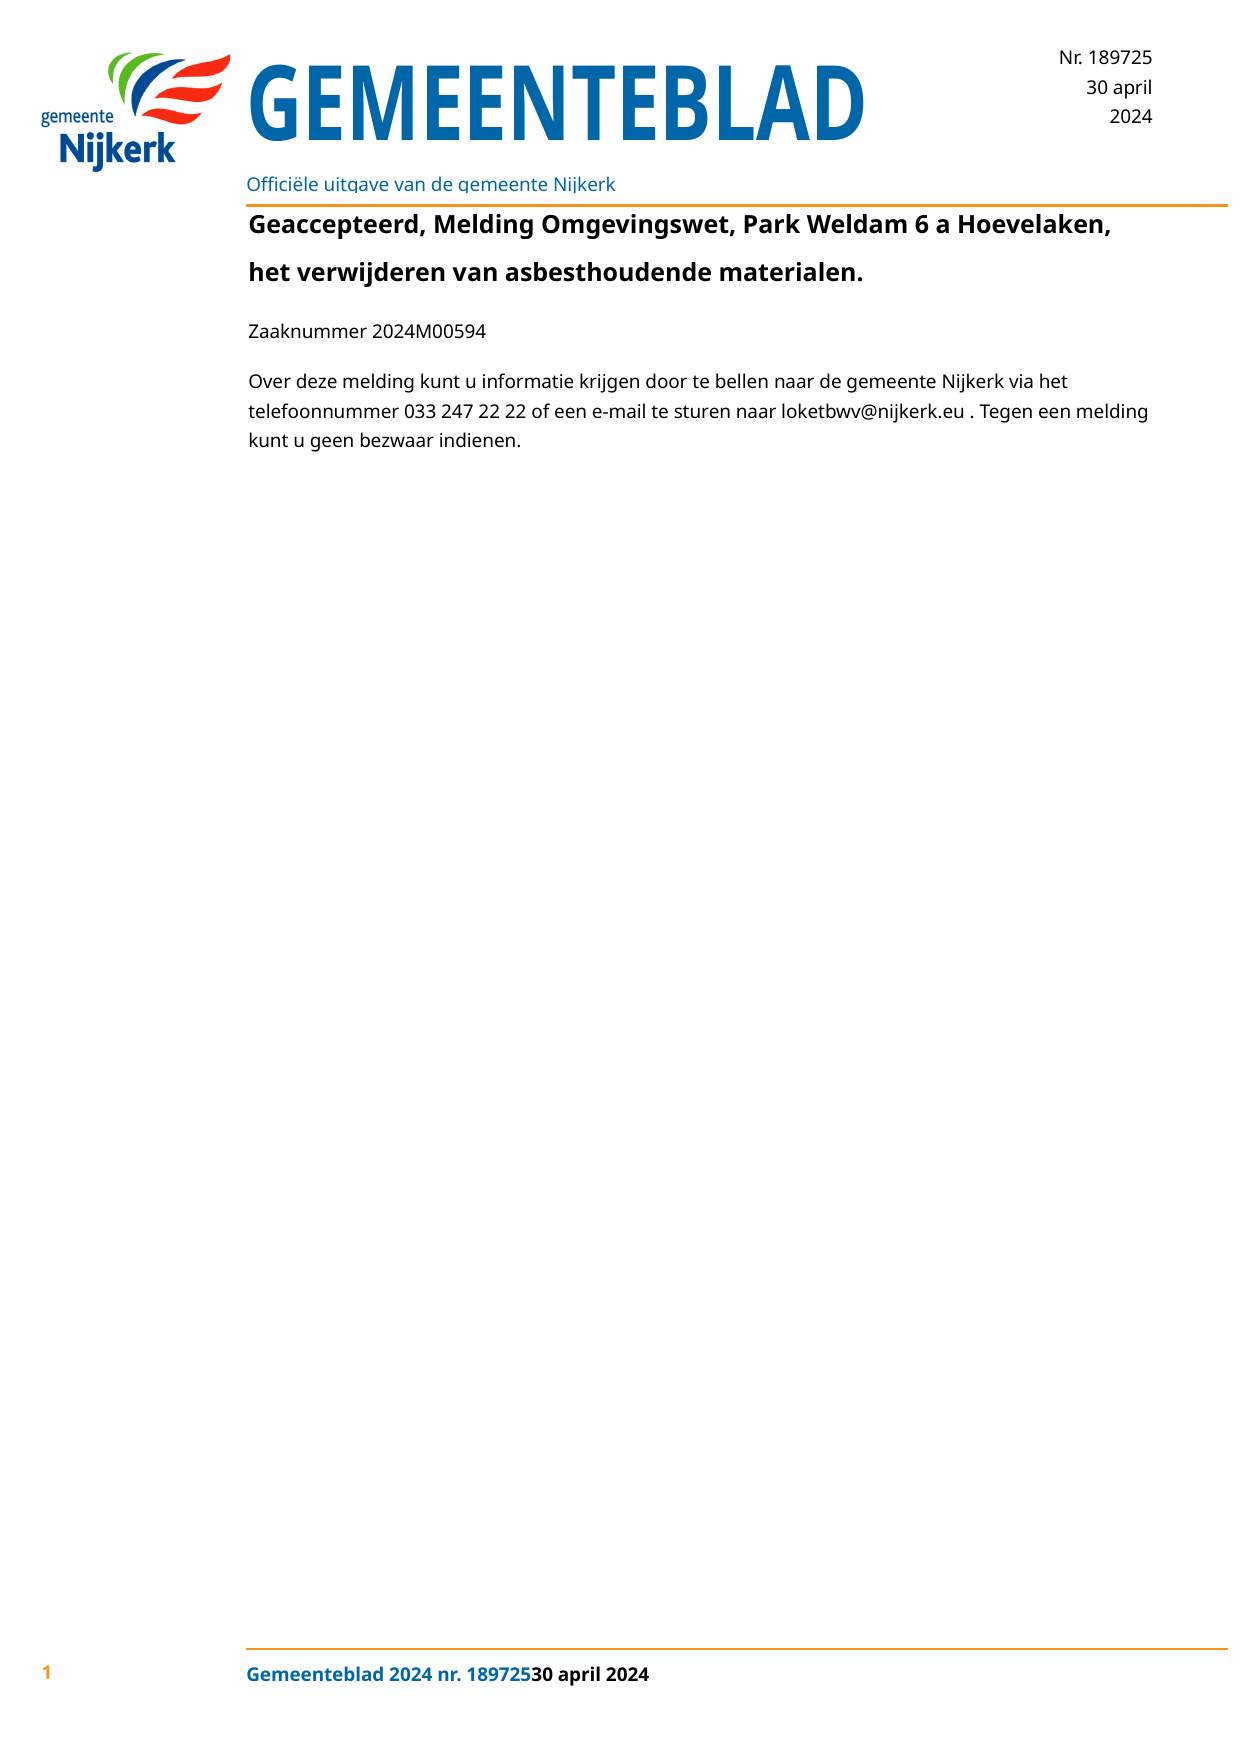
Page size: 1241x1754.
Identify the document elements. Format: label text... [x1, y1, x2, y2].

picture [41, 47, 231, 172]
text Geaccepteerd, Melding Omgevingswet, Park Weldam 6 a Hoevelaken, het verwijderen van asbesthoudende materialen. [248, 207, 1152, 288]
text Over deze melding kunt u informatie krijgen door te bellen naar de gemeente Nijkerk via het telefoonnummer 033 247 22 22 of een e-mail te sturen naar loketbwv@nijkerk.eu . Tegen een melding kunt u geen bezwaar indienen. [248, 368, 1152, 453]
text Zaaknummer 2024M00594 [248, 318, 1152, 344]
